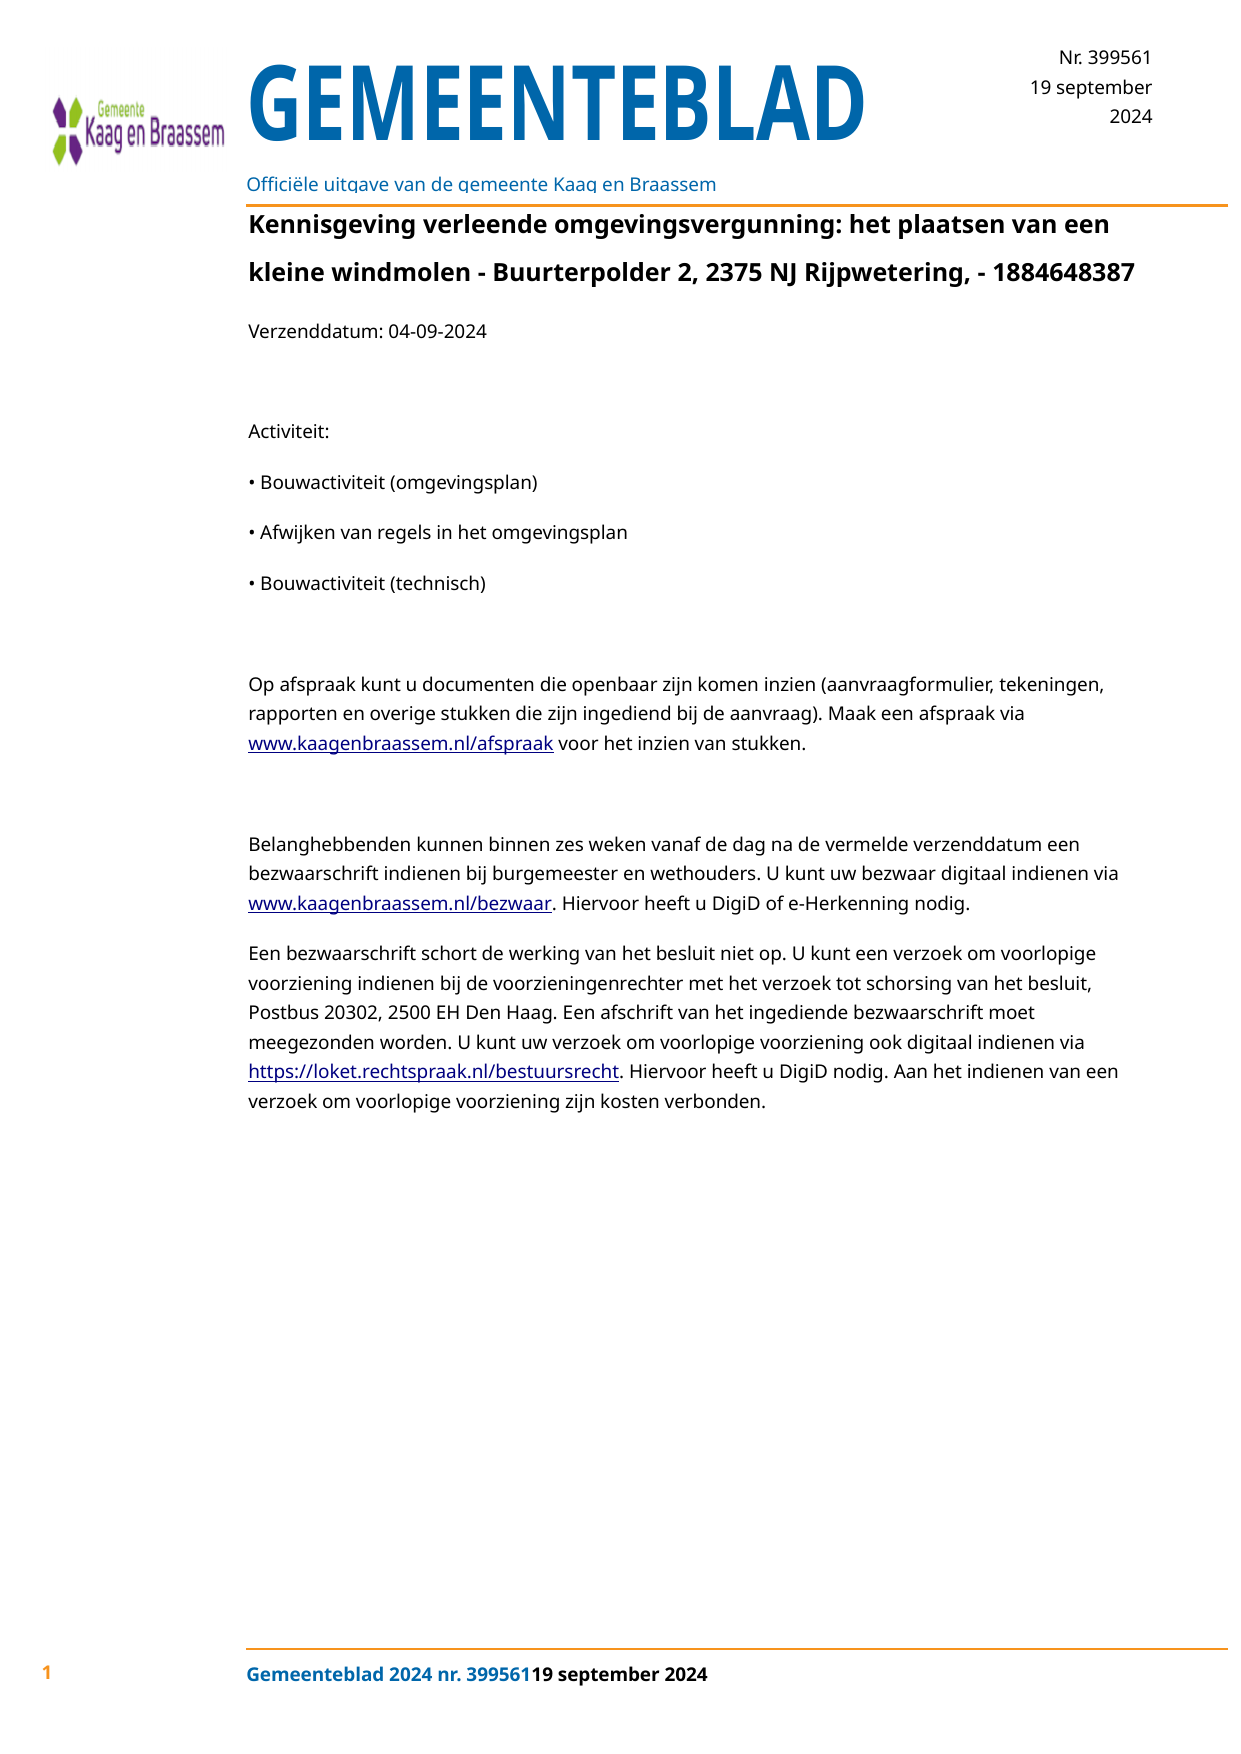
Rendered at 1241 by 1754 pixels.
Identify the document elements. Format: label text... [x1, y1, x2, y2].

text Verzenddatum: 04-09-2024 [248, 318, 1152, 344]
text Activiteit: [248, 419, 1152, 444]
text Een bezwaarschrift schort de werking van het besluit niet op. U kunt een verzoek om voorlopige voorziening indienen bij de voorzieningenrechter met het verzoek tot schorsing van het besluit, Postbus 20302, 2500 EH Den Haag. Een afschrift van het ingediende bezwaarschrift moet meegezonden worden. U kunt uw verzoek om voorlopige voorziening ook digitaal indienen via https://loket.rechtspraak.nl/bestuursrecht. Hiervoor heeft u DigiD nodig. Aan het indienen van een verzoek om voorlopige voorziening zijn kosten verbonden. [248, 940, 1152, 1114]
text • Bouwactiviteit (omgevingsplan) [248, 469, 1152, 495]
text • Afwijken van regels in het omgevingsplan [248, 519, 1152, 545]
text • Bouwactiviteit (technisch) [248, 570, 1152, 596]
text Kennisgeving verleende omgevingsvergunning: het plaatsen van een kleine windmolen - Buurterpolder 2, 2375 NJ Rijpwetering, - 1884648387 [248, 207, 1152, 288]
text Op afspraak kunt u documenten die openbaar zijn komen inzien (aanvraagformulier, tekeningen, rapporten en overige stukken die zijn ingediend bij de aanvraag). Maak een afspraak via www.kaagenbraassem.nl/afspraak voor het inzien van stukken. [248, 671, 1152, 756]
text Belanghebbenden kunnen binnen zes weken vanaf de dag na de vermelde verzenddatum een bezwaarschrift indienen bij burgemeester en wethouders. U kunt uw bezwaar digitaal indienen via www.kaagenbraassem.nl/bezwaar. Hiervoor heeft u DigiD of e-Herkenning nodig. [248, 831, 1152, 916]
picture [41, 47, 231, 172]
